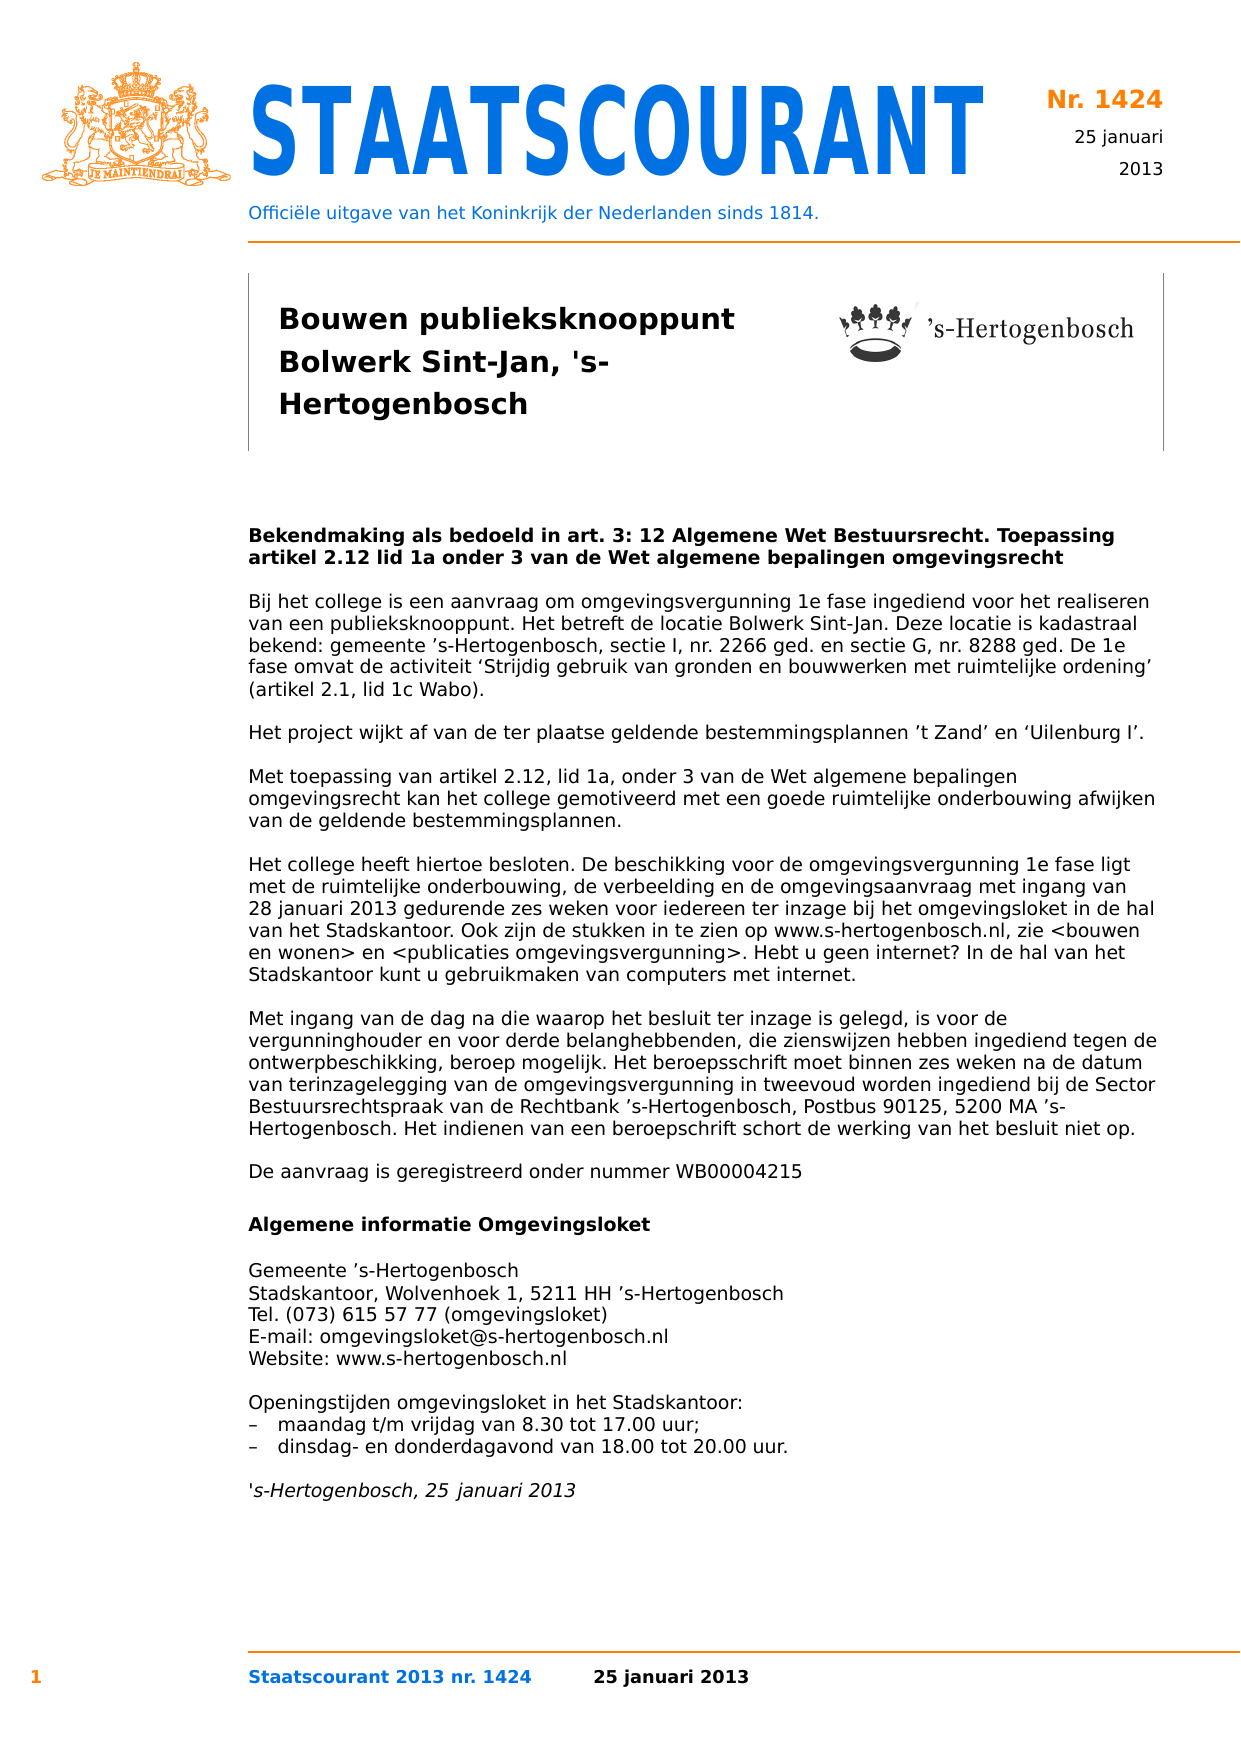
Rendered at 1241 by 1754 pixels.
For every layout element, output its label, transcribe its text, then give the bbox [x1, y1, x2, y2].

text Stadskantoor, Wolvenhoek 1, 5211 HH ’s-Hertogenbosch [248, 1282, 1163, 1304]
subtitle Bouwen publieksknooppunt Bolwerk Sint-Jan, 's-Hertogenbosch [249, 273, 1163, 451]
text Gemeente ’s-Hertogenbosch [248, 1260, 1163, 1282]
picture [838, 302, 1134, 362]
text Tel. (073) 615 57 77 (omgevingsloket) [248, 1304, 1163, 1326]
subtitle Algemene informatie Omgevingsloket [248, 1213, 1163, 1235]
table_header [25, 62, 248, 241]
text Bekendmaking als bedoeld in art. 3: 12 Algemene Wet Bestuursrecht. Toepassing artikel 2.12 lid 1a onder 3 van de Wet algemene bepalingen omgevingsrecht [248, 525, 1163, 569]
text Het college heeft hiertoe besloten. De beschikking voor de omgevingsvergunning 1e fase ligt met de ruimtelijke onderbouwing, de verbeelding en de omgevingsaanvraag met ingang van 28 januari 2013 gedurende zes weken voor iedereen ter inzage bij het omgevingsloket in de hal van het Stadskantoor. Ook zijn de stukken in te zien op www.s-hertogenbosch.nl, zie <bouwen en wonen> en <publicaties omgevingsvergunning>. Hebt u geen internet? In de hal van het Stadskantoor kunt u gebruikmaken van computers met internet. [248, 854, 1163, 986]
text – dinsdag- en donderdagavond van 18.00 tot 20.00 uur. [248, 1436, 1163, 1458]
table_header STAATSCOURANT [248, 62, 998, 203]
text Het project wijkt af van de ter plaatse geldende bestemmingsplannen ’t Zand’ en ‘Uilenburg I’. [248, 722, 1163, 744]
picture [41, 62, 231, 186]
text Met toepassing van artikel 2.12, lid 1a, onder 3 van de Wet algemene bepalingen omgevingsrecht kan het college gemotiveerd met een goede ruimtelijke onderbouwing afwijken van de geldende bestemmingsplannen. [248, 766, 1163, 832]
text – maandag t/m vrijdag van 8.30 tot 17.00 uur; [248, 1414, 1163, 1436]
table_header Nr. 1424 [998, 62, 1240, 121]
table_cell 2013 [998, 153, 1240, 203]
text Bij het college is een aanvraag om omgevingsvergunning 1e fase ingediend voor het realiseren van een publieksknooppunt. Het betreft de locatie Bolwerk Sint-Jan. Deze locatie is kadastraal bekend: gemeente ’s-Hertogenbosch, sectie I, nr. 2266 ged. en sectie G, nr. 8288 ged. De 1e fase omvat de activiteit ‘Strijdig gebruik van gronden en bouwwerken met ruimtelijke ordening’ (artikel 2.1, lid 1c Wabo). [248, 591, 1163, 700]
text De aanvraag is geregistreerd onder nummer WB00004215 [248, 1161, 1163, 1183]
text 's-Hertogenbosch, 25 januari 2013 [248, 1480, 1163, 1502]
text E-mail: omgevingsloket@s-hertogenbosch.nl [248, 1326, 1163, 1348]
text Met ingang van de dag na die waarop het besluit ter inzage is gelegd, is voor de vergunninghouder en voor derde belanghebbenden, die zienswijzen hebben ingediend tegen de ontwerpbeschikking, beroep mogelijk. Het beroepsschrift moet binnen zes weken na de datum van terinzagelegging van de omgevingsvergunning in tweevoud worden ingediend bij de Sector Bestuursrechtspraak van de Rechtbank ’s-Hertogenbosch, Postbus 90125, 5200 MA ’s-Hertogenbosch. Het indienen van een beroepschrift schort de werking van het besluit niet op. [248, 1008, 1163, 1139]
text Website: www.s-hertogenbosch.nl [248, 1348, 1163, 1370]
table_cell Officiële uitgave van het Koninkrijk der Nederlanden sinds 1814. [248, 203, 1240, 241]
table_cell 25 januari [998, 121, 1240, 153]
text Openingstijden omgevingsloket in het Stadskantoor: [248, 1392, 1163, 1414]
